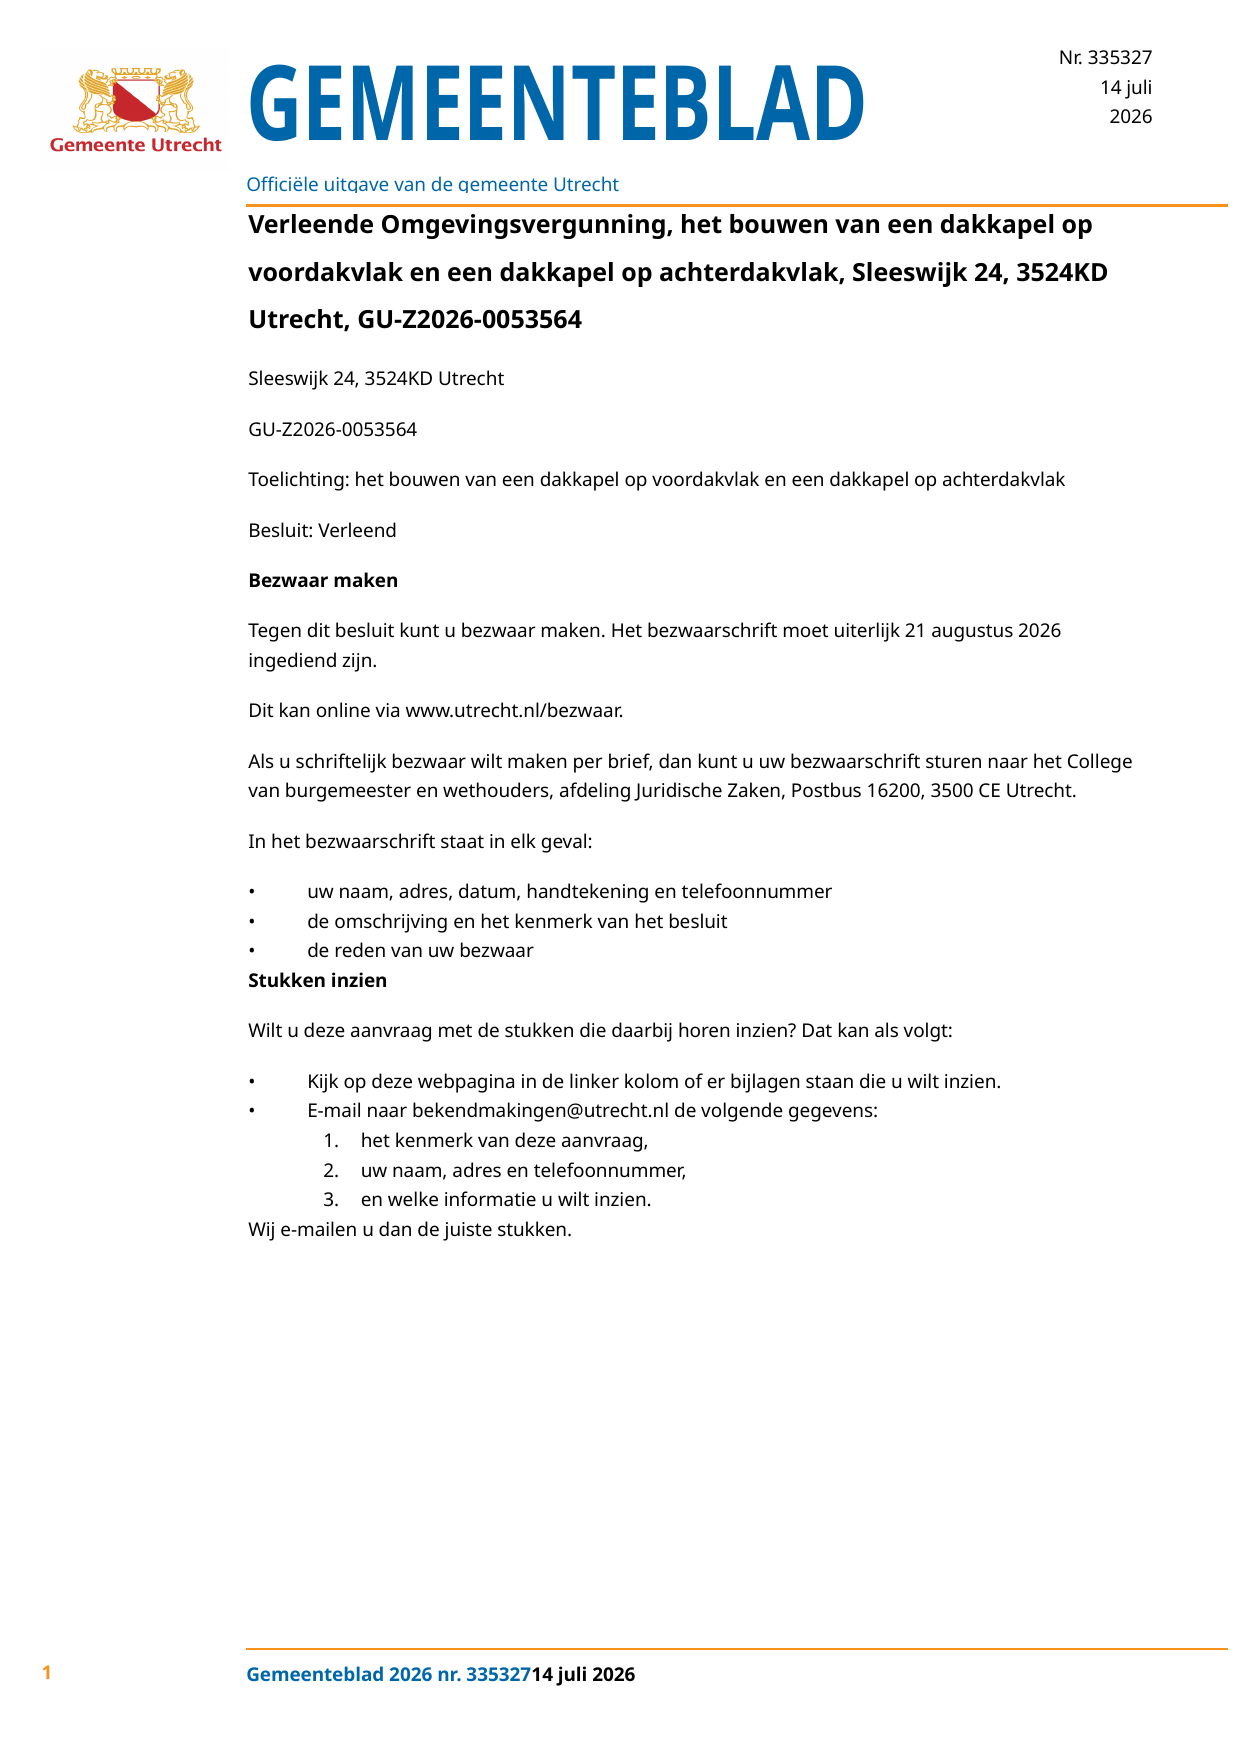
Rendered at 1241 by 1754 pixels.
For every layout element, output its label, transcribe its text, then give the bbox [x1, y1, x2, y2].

list Kijk op deze webpagina in de linker kolom of er bijlagen staan die u wilt inzien. [248, 1068, 1152, 1094]
text GU-Z2026-0053564 [248, 416, 1152, 442]
text Tegen dit besluit kunt u bezwaar maken. Het bezwaarschrift moet uiterlijk 21 augustus 2026 ingediend zijn. [248, 618, 1152, 673]
text Als u schriftelijk bezwaar wilt maken per brief, dan kunt u uw bezwaarschrift sturen naar het College van burgemeester en wethouders, afdeling Juridische Zaken, Postbus 16200, 3500 CE Utrecht. [248, 748, 1152, 803]
picture [41, 47, 231, 172]
text Verleende Omgevingsvergunning, het bouwen van een dakkapel op voordakvlak en een dakkapel op achterdakvlak, Sleeswijk 24, 3524KD Utrecht, GU-Z2026-0053564 [248, 207, 1152, 336]
text Bezwaar maken [248, 567, 1152, 593]
text Toelichting: het bouwen van een dakkapel op voordakvlak en een dakkapel op achterdakvlak [248, 466, 1152, 492]
text Dit kan online via www.utrecht.nl/bezwaar. [248, 698, 1152, 723]
text Wij e-mailen u dan de juiste stukken. [248, 1216, 1152, 1242]
list het kenmerk van deze aanvraag, [323, 1127, 1152, 1153]
text Stukken inzien [248, 967, 1152, 993]
list de reden van uw bezwaar [248, 938, 1152, 963]
list uw naam, adres en telefoonnummer, [323, 1157, 1152, 1182]
text In het bezwaarschrift staat in elk geval: [248, 828, 1152, 854]
text Besluit: Verleend [248, 517, 1152, 542]
list de omschrijving en het kenmerk van het besluit [248, 908, 1152, 934]
list en welke informatie u wilt inzien. [323, 1186, 1152, 1212]
text Wilt u deze aanvraag met de stukken die daarbij horen inzien? Dat kan als volgt: [248, 1018, 1152, 1043]
list E-mail naar bekendmakingen@utrecht.nl de volgende gegevens: [248, 1098, 1152, 1123]
text Sleeswijk 24, 3524KD Utrecht [248, 366, 1152, 391]
list uw naam, adres, datum, handtekening en telefoonnummer [248, 878, 1152, 904]
